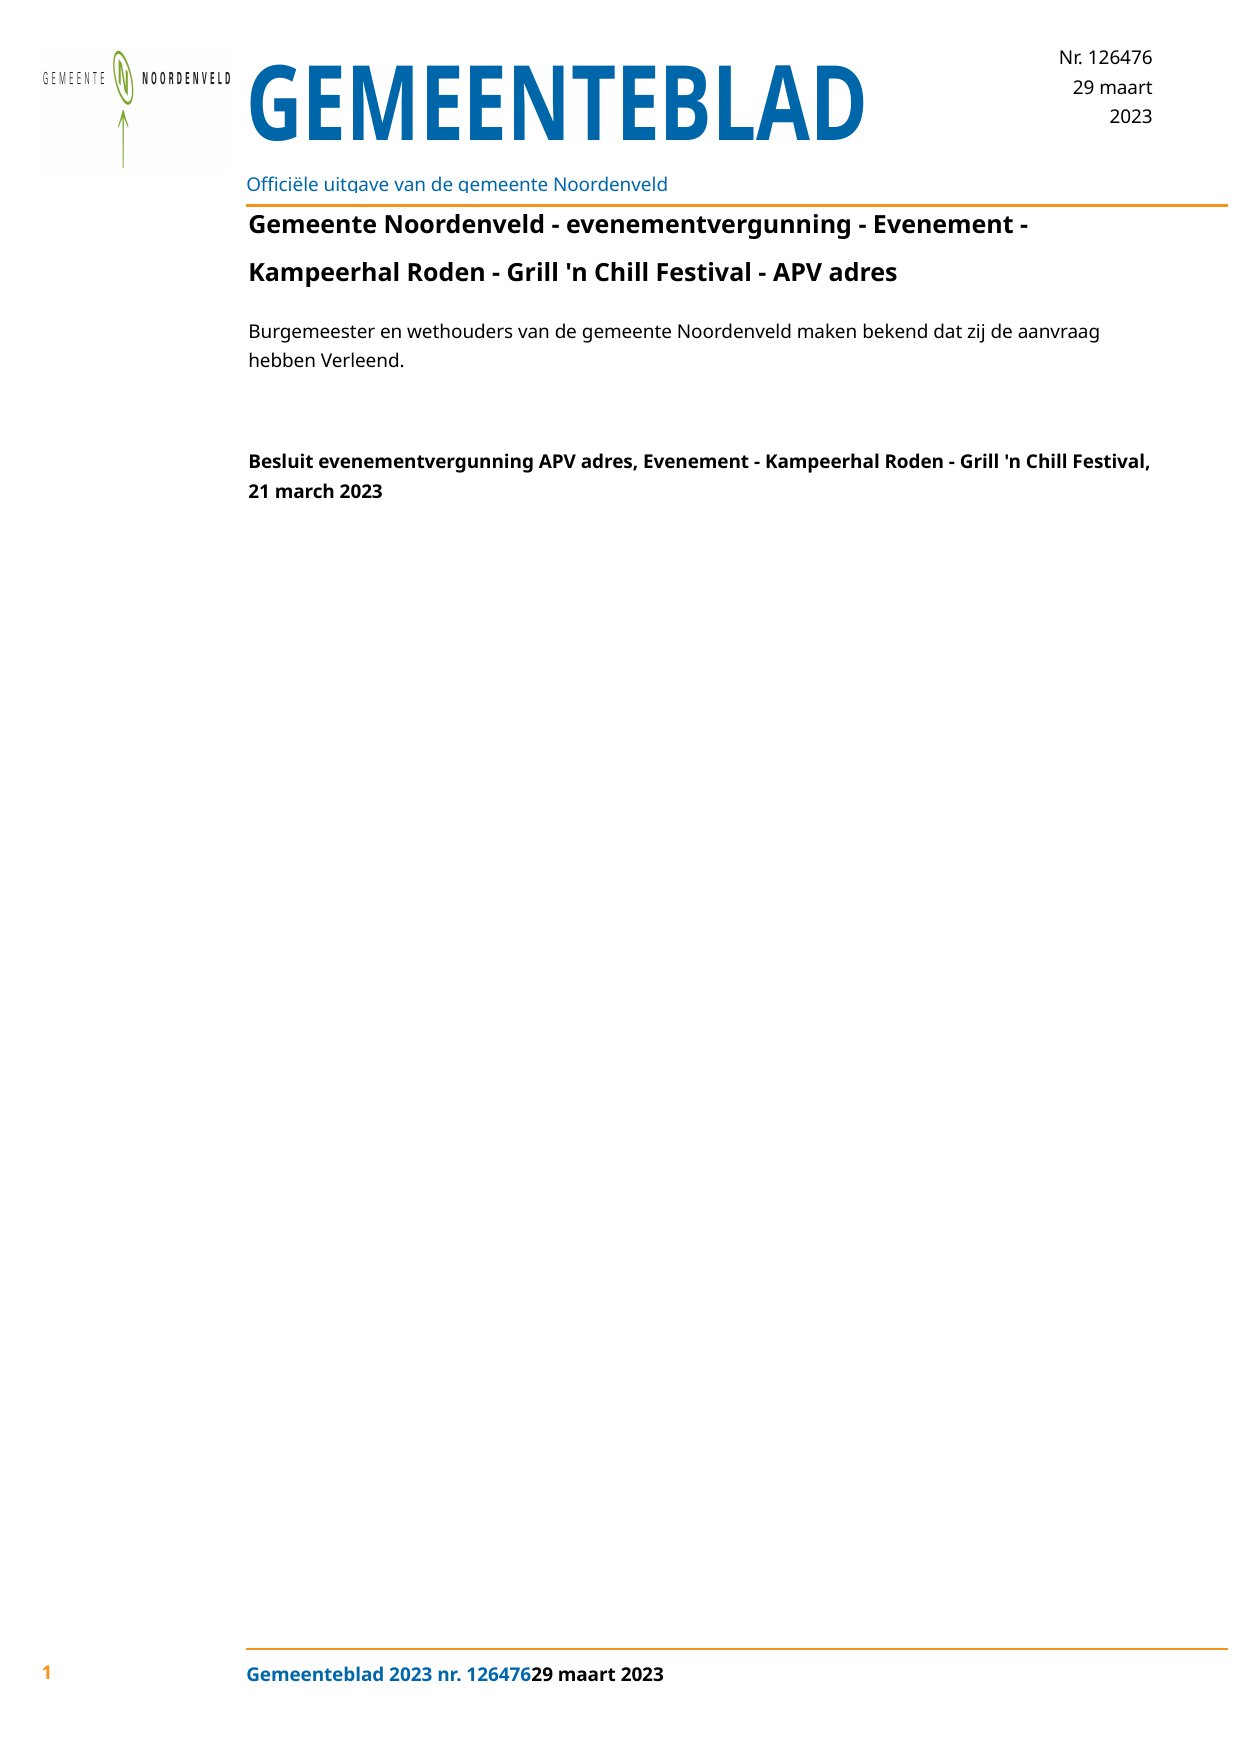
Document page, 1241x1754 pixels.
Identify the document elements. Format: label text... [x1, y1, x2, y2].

text Burgemeester en wethouders van de gemeente Noordenveld maken bekend dat zij de aanvraag hebben Verleend. [248, 318, 1152, 373]
text Besluit evenementvergunning APV adres, Evenement - Kampeerhal Roden - Grill 'n Chill Festival, 21 march 2023 [248, 448, 1152, 504]
picture [41, 47, 231, 172]
text Gemeente Noordenveld - evenementvergunning - Evenement - Kampeerhal Roden - Grill 'n Chill Festival - APV adres [248, 207, 1152, 288]
